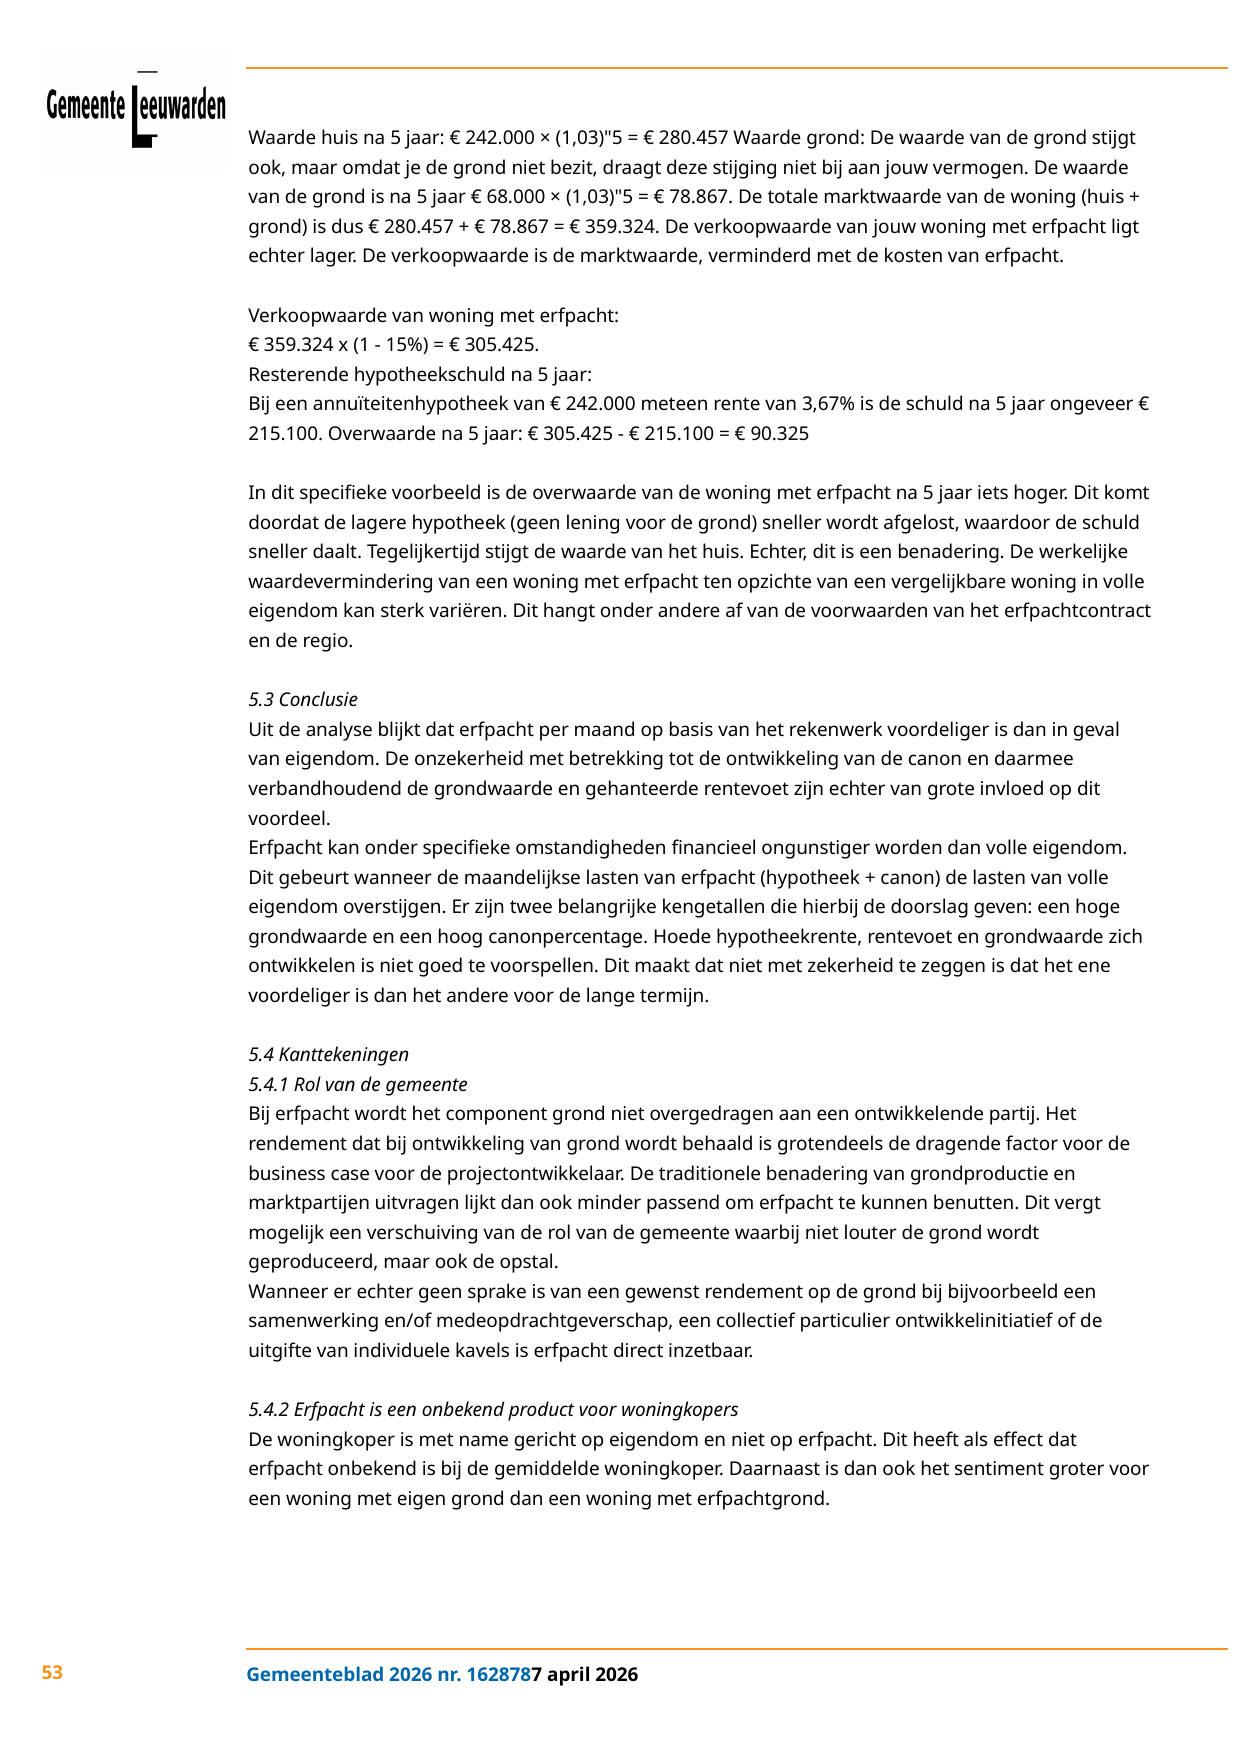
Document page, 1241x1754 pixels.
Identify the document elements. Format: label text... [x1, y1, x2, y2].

text Uit de analyse blijkt dat erfpacht per maand op basis van het rekenwerk voordeliger is dan in geval van eigendom. De onzekerheid met betrekking tot de ontwikkeling van de canon en daarmee verbandhoudend de grondwaarde en gehanteerde rentevoet zijn echter van grote invloed op dit voordeel. [248, 716, 1152, 831]
text Waarde huis na 5 jaar: € 242.000 × (1,03)"5 = € 280.457 Waarde grond: De waarde van de grond stijgt ook, maar omdat je de grond niet bezit, draagt deze stijging niet bij aan jouw vermogen. De waarde van de grond is na 5 jaar € 68.000 × (1,03)"5 = € 78.867. De totale marktwaarde van de woning (huis + grond) is dus € 280.457 + € 78.867 = € 359.324. De verkoopwaarde van jouw woning met erfpacht ligt echter lager. De verkoopwaarde is de marktwaarde, verminderd met de kosten van erfpacht. [248, 124, 1152, 268]
text 5.4 Kanttekeningen [248, 1041, 1152, 1067]
text 5.4.2 Erfpacht is een onbekend product voor woningkopers [248, 1396, 1152, 1422]
text Wanneer er echter geen sprake is van een gewenst rendement op de grond bij bijvoorbeeld een samenwerking en/of medeopdrachtgeverschap, een collectief particulier ontwikkelinitiatief of de uitgifte van individuele kavels is erfpacht direct inzetbaar. [248, 1278, 1152, 1363]
picture [41, 47, 231, 172]
text Bij een annuïteitenhypotheek van € 242.000 meteen rente van 3,67% is de schuld na 5 jaar ongeveer € 215.100. Overwaarde na 5 jaar: € 305.425 - € 215.100 = € 90.325 [248, 391, 1152, 446]
text 5.4.1 Rol van de gemeente [248, 1071, 1152, 1097]
text In dit specifieke voorbeeld is de overwaarde van de woning met erfpacht na 5 jaar iets hoger. Dit komt doordat de lagere hypotheek (geen lening voor de grond) sneller wordt afgelost, waardoor de schuld sneller daalt. Tegelijkertijd stijgt de waarde van het huis. Echter, dit is een benadering. De werkelijke waardevermindering van een woning met erfpacht ten opzichte van een vergelijkbare woning in volle eigendom kan sterk variëren. Dit hangt onder andere af van de voorwaarden van het erfpachtcontract en de regio. [248, 479, 1152, 653]
text Bij erfpacht wordt het component grond niet overgedragen aan een ontwikkelende partij. Het rendement dat bij ontwikkeling van grond wordt behaald is grotendeels de dragende factor voor de business case voor de projectontwikkelaar. De traditionele benadering van grondproductie en marktpartijen uitvragen lijkt dan ook minder passend om erfpacht te kunnen benutten. Dit vergt mogelijk een verschuiving van de rol van de gemeente waarbij niet louter de grond wordt geproduceerd, maar ook de opstal. [248, 1101, 1152, 1274]
text Resterende hypotheekschuld na 5 jaar: [248, 361, 1152, 387]
text De woningkoper is met name gericht op eigendom en niet op erfpacht. Dit heeft als effect dat erfpacht onbekend is bij de gemiddelde woningkoper. Daarnaast is dan ook het sentiment groter voor een woning met eigen grond dan een woning met erfpachtgrond. [248, 1426, 1152, 1511]
text 5.3 Conclusie [248, 686, 1152, 712]
text Verkoopwaarde van woning met erfpacht: [248, 302, 1152, 328]
text € 359.324 x (1 - 15%) = € 305.425. [248, 331, 1152, 357]
text Erfpacht kan onder specifieke omstandigheden financieel ongunstiger worden dan volle eigendom. Dit gebeurt wanneer de maandelijkse lasten van erfpacht (hypotheek + canon) de lasten van volle eigendom overstijgen. Er zijn twee belangrijke kengetallen die hierbij de doorslag geven: een hoge grondwaarde en een hoog canonpercentage. Hoede hypotheekrente, rentevoet en grondwaarde zich ontwikkelen is niet goed te voorspellen. Dit maakt dat niet met zekerheid te zeggen is dat het ene voordeliger is dan het andere voor de lange termijn. [248, 834, 1152, 1008]
